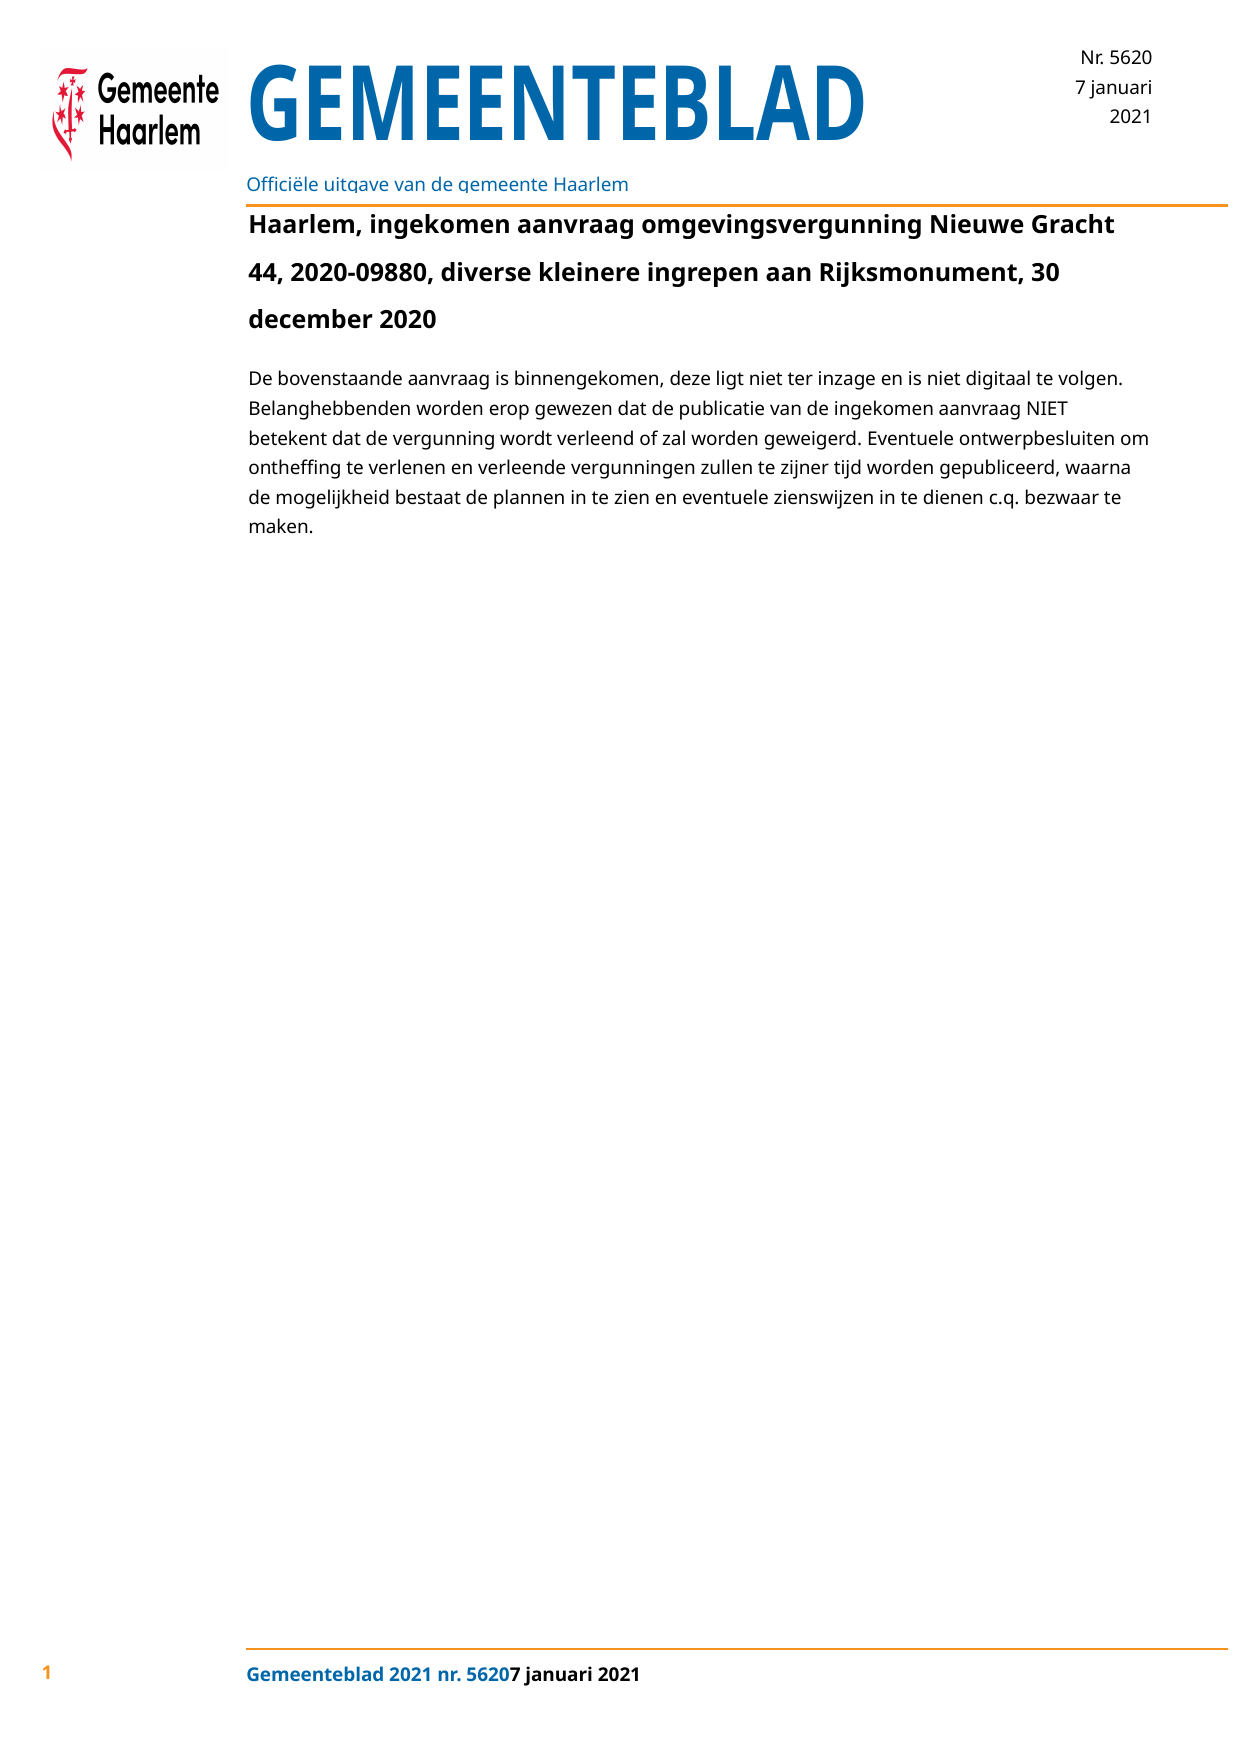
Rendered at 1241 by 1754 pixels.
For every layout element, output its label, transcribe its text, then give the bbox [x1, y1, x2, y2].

picture [41, 47, 231, 172]
text Haarlem, ingekomen aanvraag omgevingsvergunning Nieuwe Gracht 44, 2020-09880, diverse kleinere ingrepen aan Rijksmonument, 30 december 2020 [248, 207, 1152, 336]
text De bovenstaande aanvraag is binnengekomen, deze ligt niet ter inzage en is niet digitaal te volgen. Belanghebbenden worden erop gewezen dat de publicatie van de ingekomen aanvraag NIET betekent dat de vergunning wordt verleend of zal worden geweigerd. Eventuele ontwerpbesluiten om ontheffing te verlenen en verleende vergunningen zullen te zijner tijd worden gepubliceerd, waarna de mogelijkheid bestaat de plannen in te zien en eventuele zienswijzen in te dienen c.q. bezwaar te maken. [248, 366, 1152, 539]
